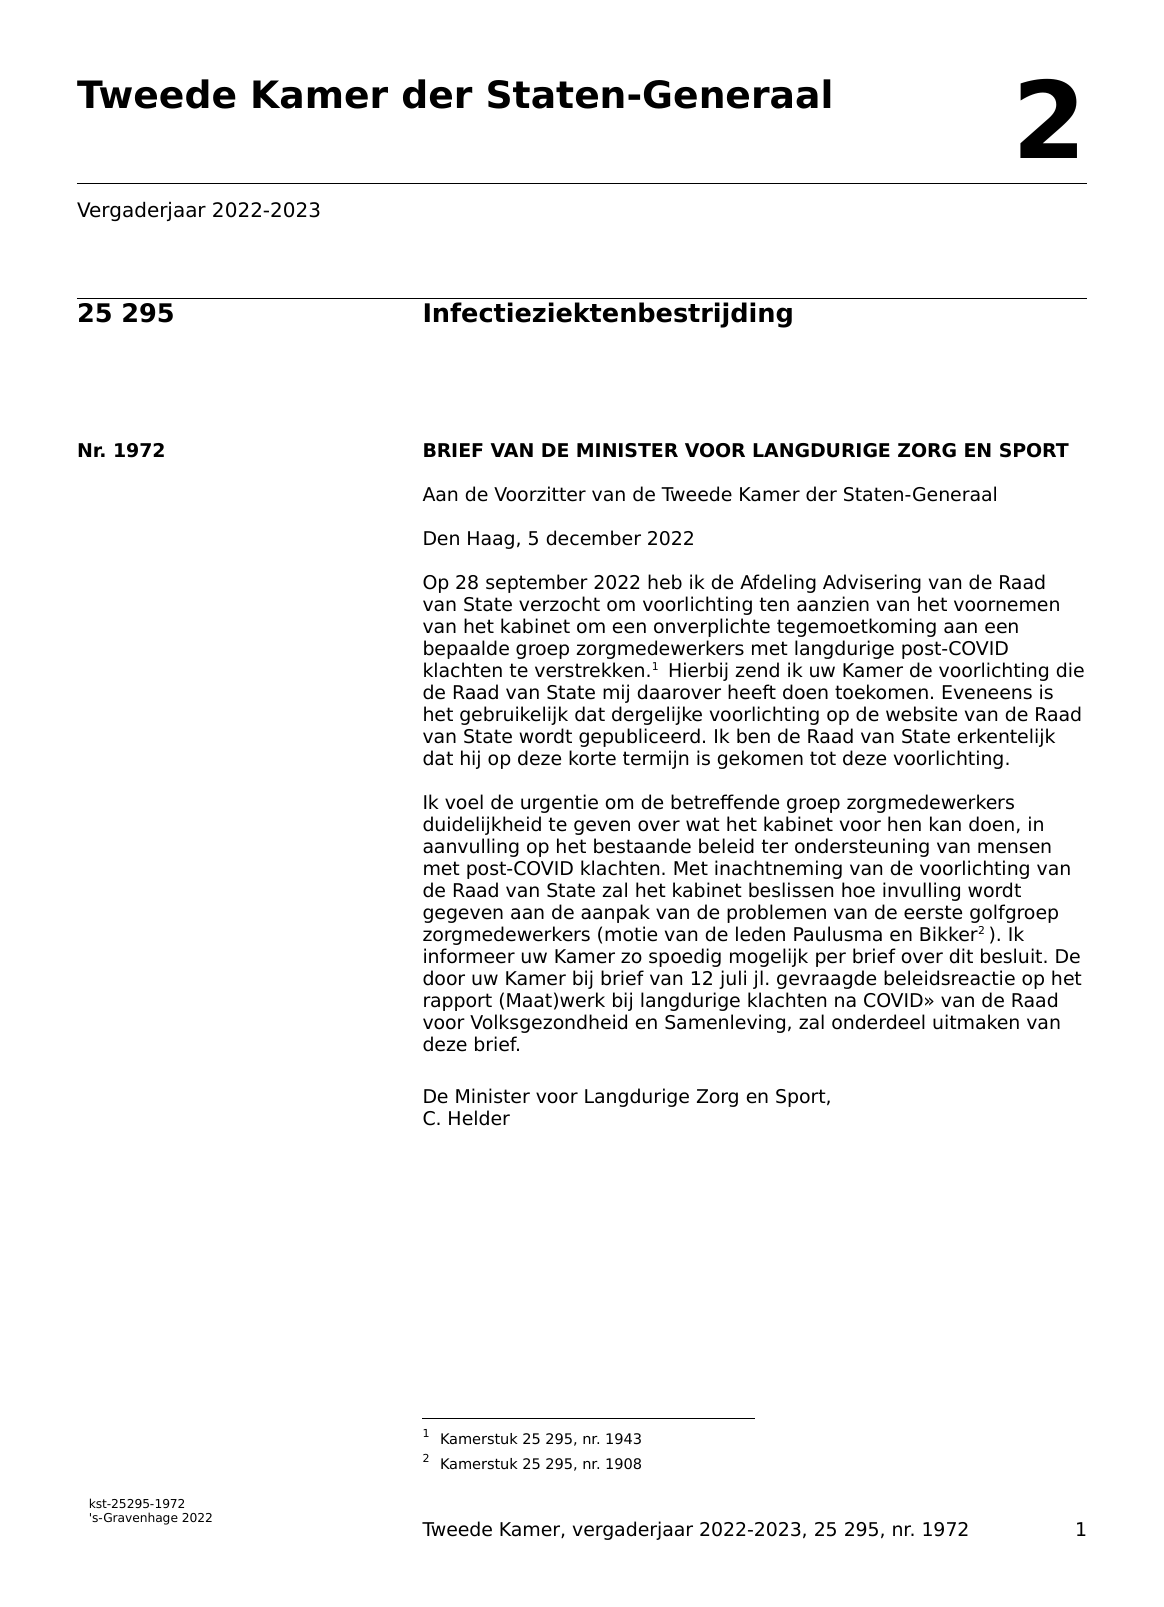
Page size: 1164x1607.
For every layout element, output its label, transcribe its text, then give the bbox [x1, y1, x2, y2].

table_cell Vergaderjaar 2022-2023 [77, 184, 1087, 298]
text Aan de Voorzitter van de Tweede Kamer der Staten-Generaal [422, 484, 1087, 506]
text Ik voel de urgentie om de betreffende groep zorgmedewerkers duidelijkheid te geven over wat het kabinet voor hen kan doen, in aanvulling op het bestaande beleid ter ondersteuning van mensen met post-COVID klachten. Met inachtneming van de voorlichting van de Raad van State zal het kabinet beslissen hoe invulling wordt gegeven aan de aanpak van de problemen van de eerste golfgroep zorgmedewerkers (motie van de leden Paulusma en Bikker). Ik informeer uw Kamer zo spoedig mogelijk per brief over dit besluit. De door uw Kamer bij brief van 12 juli jl. gevraagde beleidsreactie op het rapport (Maat)werk bij langdurige klachten na COVID» van de Raad voor Volksgezondheid en Samenleving, zal onderdeel uitmaken van deze brief. [422, 792, 1087, 1056]
text Op 28 september 2022 heb ik de Afdeling Advisering van de Raad van State verzocht om voorlichting ten aanzien van het voornemen van het kabinet om een onverplichte tegemoetkoming aan een bepaalde groep zorgmedewerkers met langdurige post-COVID klachten te verstrekken. Hierbij zend ik uw Kamer de voorlichting die de Raad van State mij daarover heeft doen toekomen. Eveneens is het gebruikelijk dat dergelijke voorlichting op de website van de Raad van State wordt gepubliceerd. Ik ben de Raad van State erkentelijk dat hij op deze korte termijn is gekomen tot deze voorlichting. [422, 572, 1087, 770]
text De Minister voor Langdurige Zorg en Sport, C. Helder [422, 1086, 1087, 1130]
subtitle Nr. 1972 BRIEF VAN DE MINISTER VOOR LANGDURIGE ZORG EN SPORT [77, 440, 1087, 462]
table_header Tweede Kamer der Staten-Generaal [77, 59, 886, 183]
subtitle 25 295 Infectieziektenbestrijding [77, 299, 1087, 329]
text Kamerstuk 25 295, nr. 1943 [422, 1427, 1087, 1449]
text Den Haag, 5 december 2022 [422, 528, 1087, 550]
text kst-25295-1972 [88, 1497, 323, 1511]
text Kamerstuk 25 295, nr. 1908 [422, 1452, 1087, 1474]
table_header 2 [886, 59, 1087, 183]
text 's-Gravenhage 2022 [88, 1511, 323, 1525]
